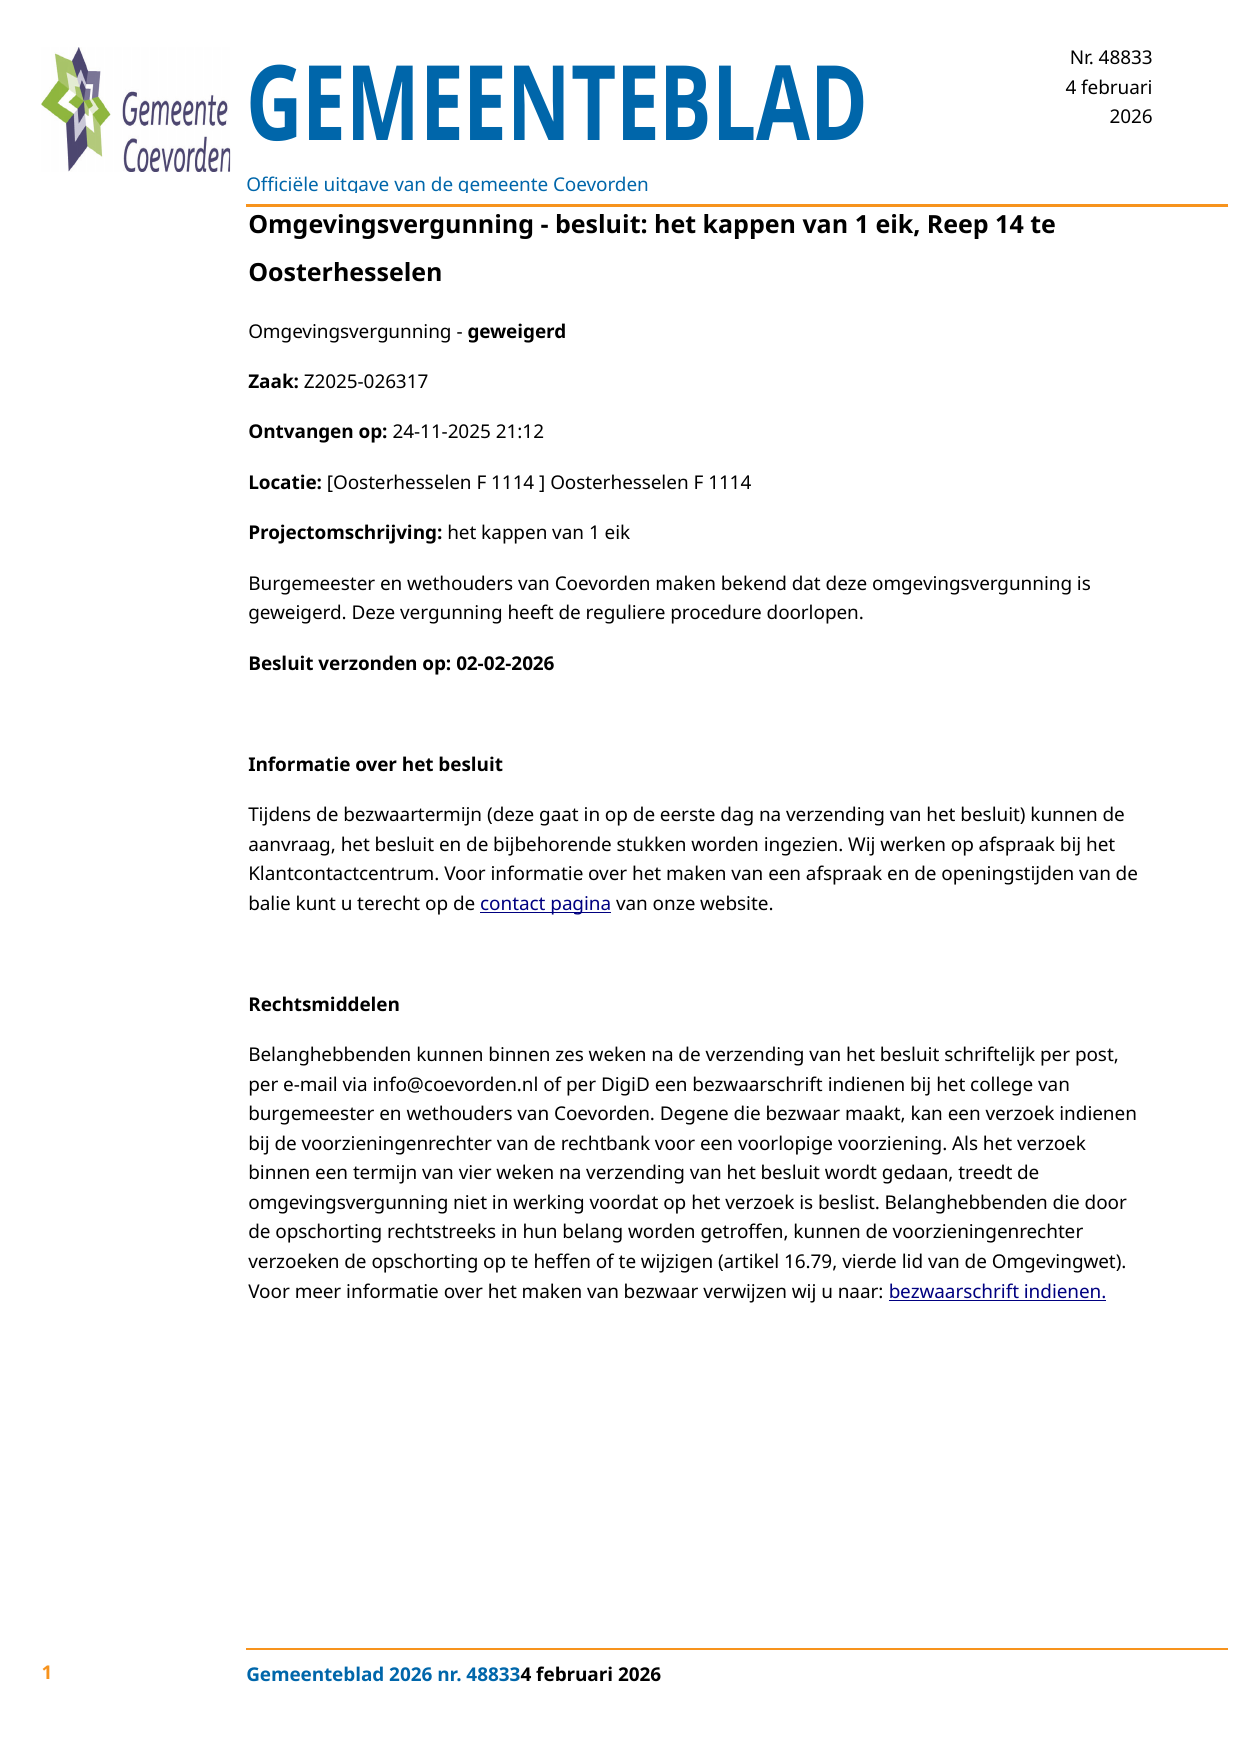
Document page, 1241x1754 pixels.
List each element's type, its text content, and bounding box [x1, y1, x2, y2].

text Belanghebbenden kunnen binnen zes weken na de verzending van het besluit schriftelijk per post, per e-mail via info@coevorden.nl of per DigiD een bezwaarschrift indienen bij het college van burgemeester en wethouders van Coevorden. Degene die bezwaar maakt, kan een verzoek indienen bij de voorzieningenrechter van de rechtbank voor een voorlopige voorziening. Als het verzoek binnen een termijn van vier weken na verzending van het besluit wordt gedaan, treedt de omgevingsvergunning niet in werking voordat op het verzoek is beslist. Belanghebbenden die door de opschorting rechtstreeks in hun belang worden getroffen, kunnen de voorzieningenrechter verzoeken de opschorting op te heffen of te wijzigen (artikel 16.79, vierde lid van de Omgevingwet). Voor meer informatie over het maken van bezwaar verwijzen wij u naar: bezwaarschrift indienen. [248, 1041, 1152, 1304]
text Besluit verzonden op: 02-02-2026 [248, 650, 1152, 676]
text Informatie over het besluit [248, 751, 1152, 777]
text Tijdens de bezwaartermijn (deze gaat in op de eerste dag na verzending van het besluit) kunnen de aanvraag, het besluit en de bijbehorende stukken worden ingezien. Wij werken op afspraak bij het Klantcontactcentrum. Voor informatie over het maken van een afspraak en de openingstijden van de balie kunt u terecht op de contact pagina van onze website. [248, 801, 1152, 916]
text Ontvangen op: 24-11-2025 21:12 [248, 419, 1152, 444]
text Projectomschrijving: het kappen van 1 eik [248, 519, 1152, 545]
text Burgemeester en wethouders van Coevorden maken bekend dat deze omgevingsvergunning is geweigerd. Deze vergunning heeft de reguliere procedure doorlopen. [248, 570, 1152, 625]
text Rechtsmiddelen [248, 991, 1152, 1017]
text Locatie: [Oosterhesselen F 1114 ] Oosterhesselen F 1114 [248, 469, 1152, 495]
text Zaak: Z2025-026317 [248, 368, 1152, 394]
text Omgevingsvergunning - besluit: het kappen van 1 eik, Reep 14 te Oosterhesselen [248, 207, 1152, 288]
text Omgevingsvergunning - geweigerd [248, 318, 1152, 344]
picture [41, 47, 231, 172]
